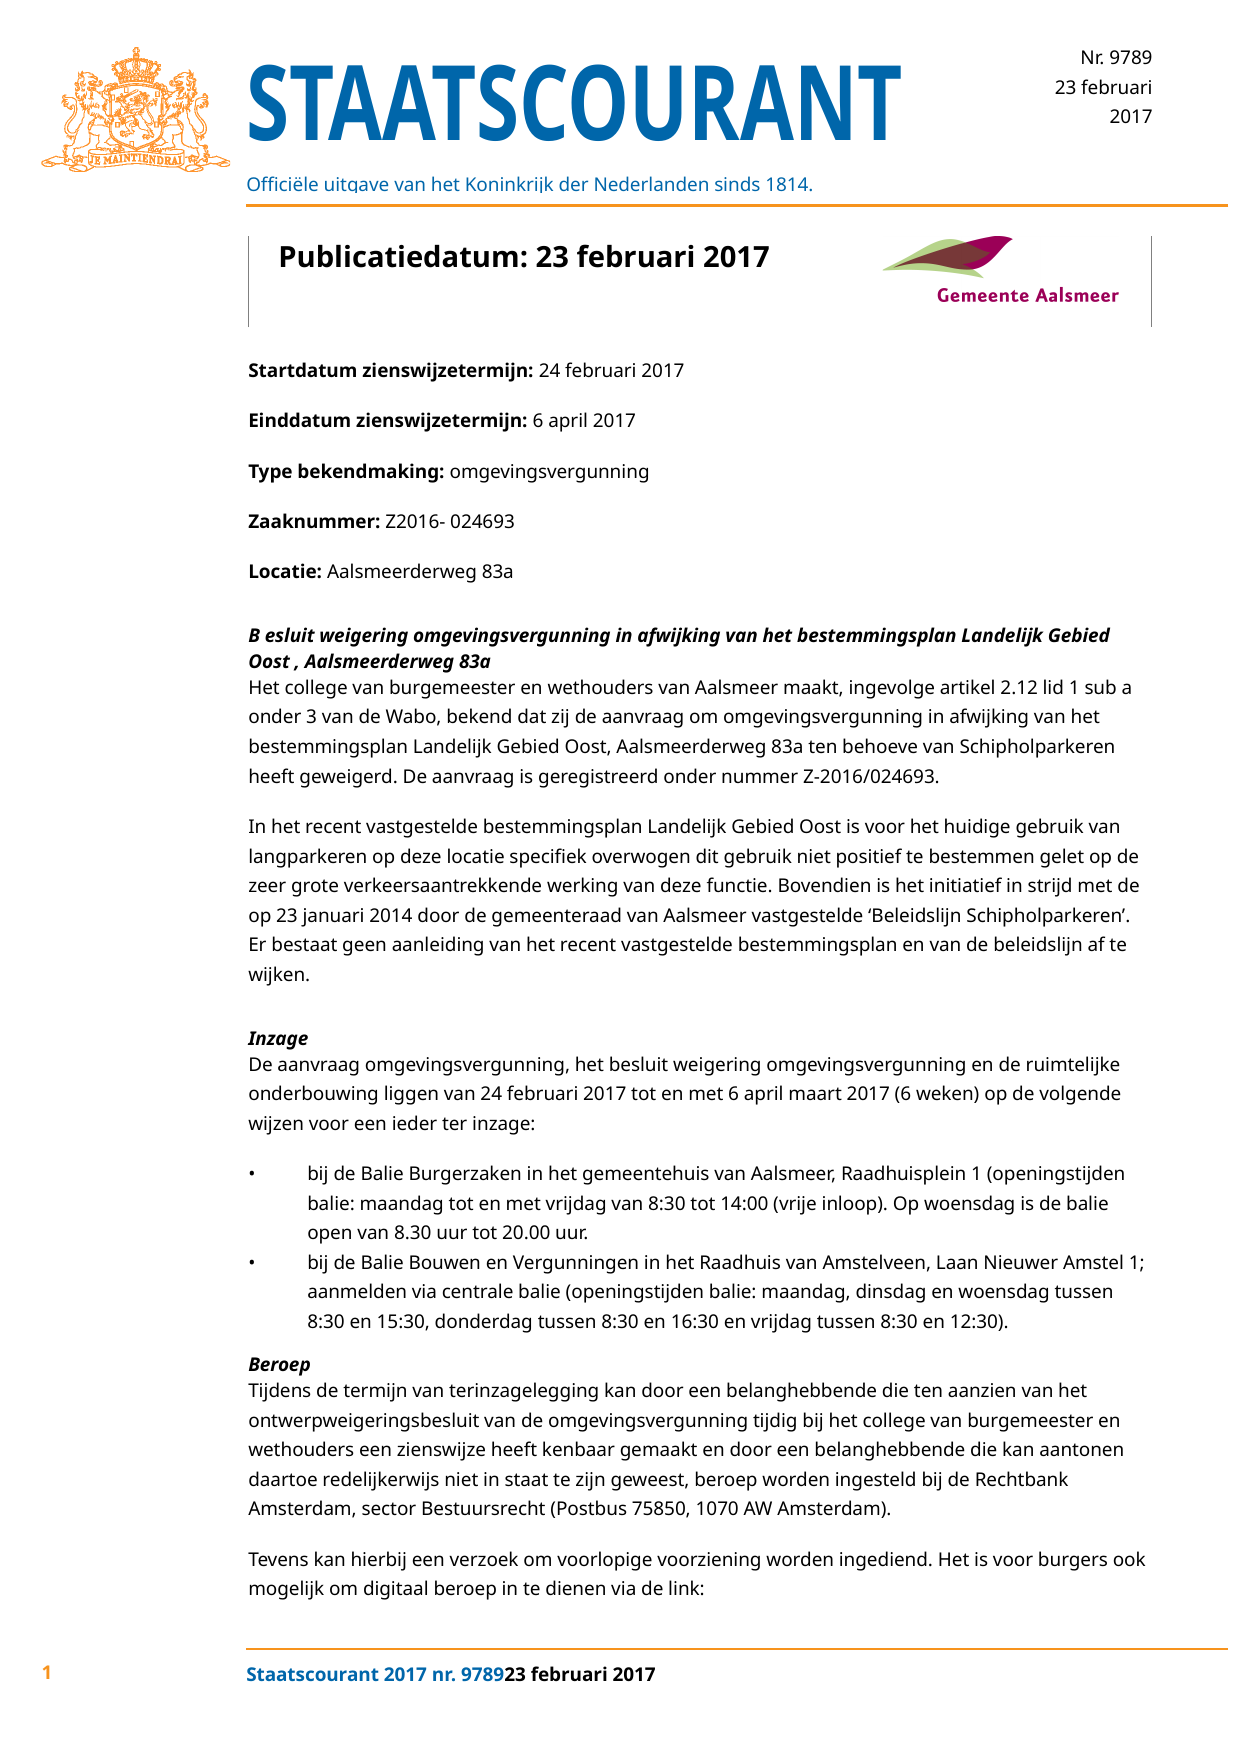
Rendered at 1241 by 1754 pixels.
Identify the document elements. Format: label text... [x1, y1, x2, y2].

text Tijdens de termijn van terinzagelegging kan door een belanghebbende die ten aanzien van het ontwerpweigeringsbesluit van de omgevingsvergunning tijdig bij het college van burgemeester en wethouders een zienswijze heeft kenbaar gemaakt en door een belanghebbende die kan aantonen daartoe redelijkerwijs niet in staat te zijn geweest, beroep worden ingesteld bij de Rechtbank Amsterdam, sector Bestuursrecht (Postbus 75850, 1070 AW Amsterdam). [248, 1377, 1152, 1521]
text In het recent vastgestelde bestemmingsplan Landelijk Gebied Oost is voor het huidige gebruik van langparkeren op deze locatie specifiek overwogen dit gebruik niet positief te bestemmen gelet op de zeer grote verkeersaantrekkende werking van deze functie. Bovendien is het initiatief in strijd met de op 23 januari 2014 door de gemeenteraad van Aalsmeer vastgestelde ‘Beleidslijn Schipholparkeren’. Er bestaat geen aanleiding van het recent vastgestelde bestemmingsplan en van de beleidslijn af te wijken. [248, 813, 1152, 987]
text Startdatum zienswijzetermijn: 24 februari 2017 [248, 357, 1152, 383]
text Locatie: Aalsmeerderweg 83a [248, 559, 1152, 584]
text Tevens kan hierbij een verzoek om voorlopige voorziening worden ingediend. Het is voor burgers ook mogelijk om digitaal beroep in te dienen via de link: [248, 1546, 1152, 1601]
table_header Publicatiedatum: 23 februari 2017 [249, 236, 850, 327]
text Type bekendmaking: omgevingsvergunning [248, 458, 1152, 483]
text Einddatum zienswijzetermijn: 6 april 2017 [248, 407, 1152, 433]
table_header [850, 236, 1151, 327]
picture [882, 236, 1119, 302]
text Inzage [248, 1025, 1152, 1051]
text Beroep [248, 1351, 1152, 1377]
text Het college van burgemeester en wethouders van Aalsmeer maakt, ingevolge artikel 2.12 lid 1 sub a onder 3 van de Wabo, bekend dat zij de aanvraag om omgevingsvergunning in afwijking van het bestemmingsplan Landelijk Gebied Oost, Aalsmeerderweg 83a ten behoeve van Schipholparkeren heeft geweigerd. De aanvraag is geregistreerd onder nummer Z-2016/024693. [248, 674, 1152, 788]
text Zaaknummer: Z2016- 024693 [248, 508, 1152, 534]
list bij de Balie Burgerzaken in het gemeentehuis van Aalsmeer, Raadhuisplein 1 (openingstijden balie: maandag tot en met vrijdag van 8:30 tot 14:00 (vrije inloop). Op woensdag is de balie open van 8.30 uur tot 20.00 uur. [248, 1160, 1152, 1245]
list bij de Balie Bouwen en Vergunningen in het Raadhuis van Amstelveen, Laan Nieuwer Amstel 1; aanmelden via centrale balie (openingstijden balie: maandag, dinsdag en woensdag tussen 8:30 en 15:30, donderdag tussen 8:30 en 16:30 en vrijdag tussen 8:30 en 12:30). [248, 1249, 1152, 1334]
picture [41, 47, 231, 172]
text De aanvraag omgevingsvergunning, het besluit weigering omgevingsvergunning en de ruimtelijke onderbouwing liggen van 24 februari 2017 tot en met 6 april maart 2017 (6 weken) op de volgende wijzen voor een ieder ter inzage: [248, 1051, 1152, 1136]
text B esluit weigering omgevingsvergunning in afwijking van het bestemmingsplan Landelijk Gebied Oost , Aalsmeerderweg 83a [248, 623, 1152, 674]
